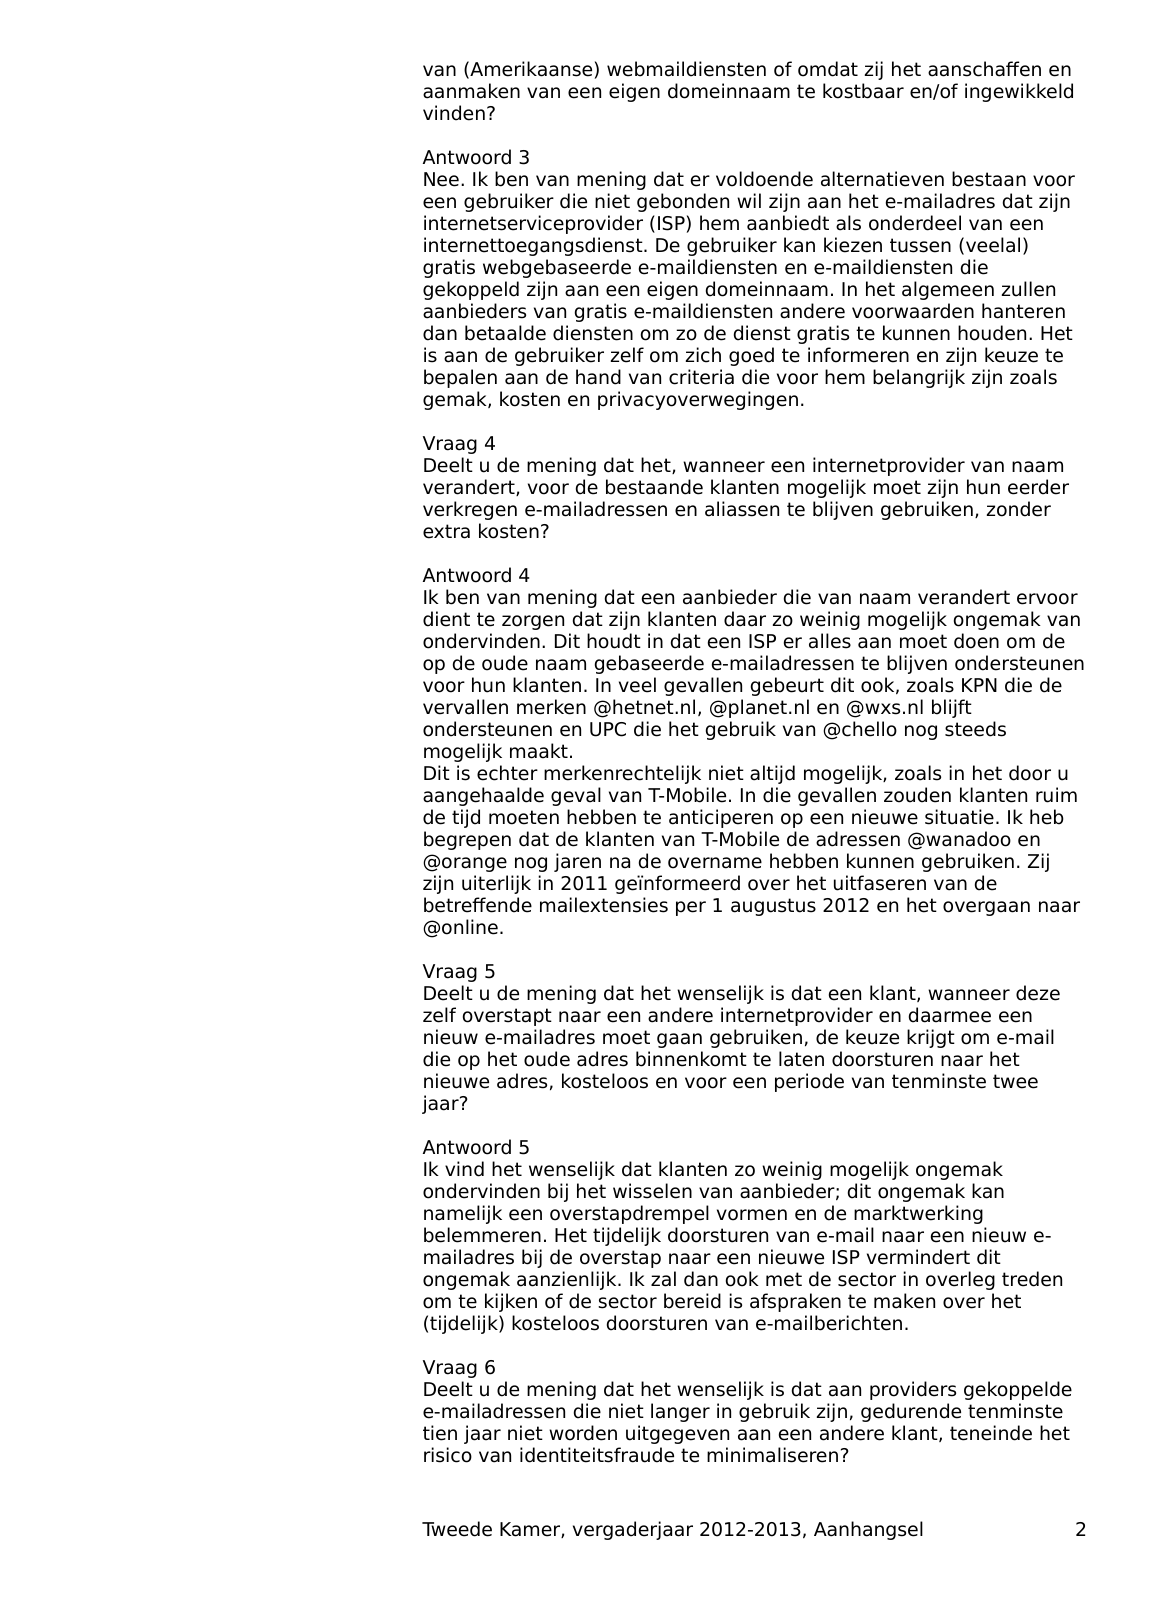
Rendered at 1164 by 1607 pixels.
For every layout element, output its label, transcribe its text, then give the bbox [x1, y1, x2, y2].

text van (Amerikaanse) webmaildiensten of omdat zij het aanschaffen en aanmaken van een eigen domeinnaam te kostbaar en/of ingewikkeld vinden? [422, 59, 1087, 125]
text Nee. Ik ben van mening dat er voldoende alternatieven bestaan voor een gebruiker die niet gebonden wil zijn aan het e-mailadres dat zijn internetserviceprovider (ISP) hem aanbiedt als onderdeel van een internettoegangsdienst. De gebruiker kan kiezen tussen (veelal) gratis webgebaseerde e-maildiensten en e-maildiensten die gekoppeld zijn aan een eigen domeinnaam. In het algemeen zullen aanbieders van gratis e-maildiensten andere voorwaarden hanteren dan betaalde diensten om zo de dienst gratis te kunnen houden. Het is aan de gebruiker zelf om zich goed te informeren en zijn keuze te bepalen aan de hand van criteria die voor hem belangrijk zijn zoals gemak, kosten en privacyoverwegingen. [422, 169, 1087, 411]
text Ik ben van mening dat een aanbieder die van naam verandert ervoor dient te zorgen dat zijn klanten daar zo weinig mogelijk ongemak van ondervinden. Dit houdt in dat een ISP er alles aan moet doen om de op de oude naam gebaseerde e-mailadressen te blijven ondersteunen voor hun klanten. In veel gevallen gebeurt dit ook, zoals KPN die de vervallen merken @hetnet.nl, @planet.nl en @wxs.nl blijft ondersteunen en UPC die het gebruik van @chello nog steeds mogelijk maakt. [422, 587, 1087, 763]
text Antwoord 3 [422, 147, 1087, 169]
text Deelt u de mening dat het wenselijk is dat een klant, wanneer deze zelf overstapt naar een andere internetprovider en daarmee een nieuw e-mailadres moet gaan gebruiken, de keuze krijgt om e-mail die op het oude adres binnenkomt te laten doorsturen naar het nieuwe adres, kosteloos en voor een periode van tenminste twee jaar? [422, 983, 1087, 1115]
text Antwoord 5 [422, 1137, 1087, 1159]
text Deelt u de mening dat het wenselijk is dat aan providers gekoppelde e-mailadressen die niet langer in gebruik zijn, gedurende tenminste tien jaar niet worden uitgegeven aan een andere klant, teneinde het risico van identiteitsfraude te minimaliseren? [422, 1379, 1087, 1467]
text Vraag 6 [422, 1357, 1087, 1379]
text Vraag 5 [422, 961, 1087, 983]
text Vraag 4 [422, 433, 1087, 455]
text Deelt u de mening dat het, wanneer een internetprovider van naam verandert, voor de bestaande klanten mogelijk moet zijn hun eerder verkregen e-mailadressen en aliassen te blijven gebruiken, zonder extra kosten? [422, 455, 1087, 543]
text Antwoord 4 [422, 565, 1087, 587]
text Ik vind het wenselijk dat klanten zo weinig mogelijk ongemak ondervinden bij het wisselen van aanbieder; dit ongemak kan namelijk een overstapdrempel vormen en de marktwerking belemmeren. Het tijdelijk doorsturen van e-mail naar een nieuw e-mailadres bij de overstap naar een nieuwe ISP vermindert dit ongemak aanzienlijk. Ik zal dan ook met de sector in overleg treden om te kijken of de sector bereid is afspraken te maken over het (tijdelijk) kosteloos doorsturen van e-mailberichten. [422, 1159, 1087, 1335]
text Dit is echter merkenrechtelijk niet altijd mogelijk, zoals in het door u aangehaalde geval van T-Mobile. In die gevallen zouden klanten ruim de tijd moeten hebben te anticiperen op een nieuwe situatie. Ik heb begrepen dat de klanten van T-Mobile de adressen @wanadoo en @orange nog jaren na de overname hebben kunnen gebruiken. Zij zijn uiterlijk in 2011 geïnformeerd over het uitfaseren van de betreffende mailextensies per 1 augustus 2012 en het overgaan naar @online. [422, 763, 1087, 939]
